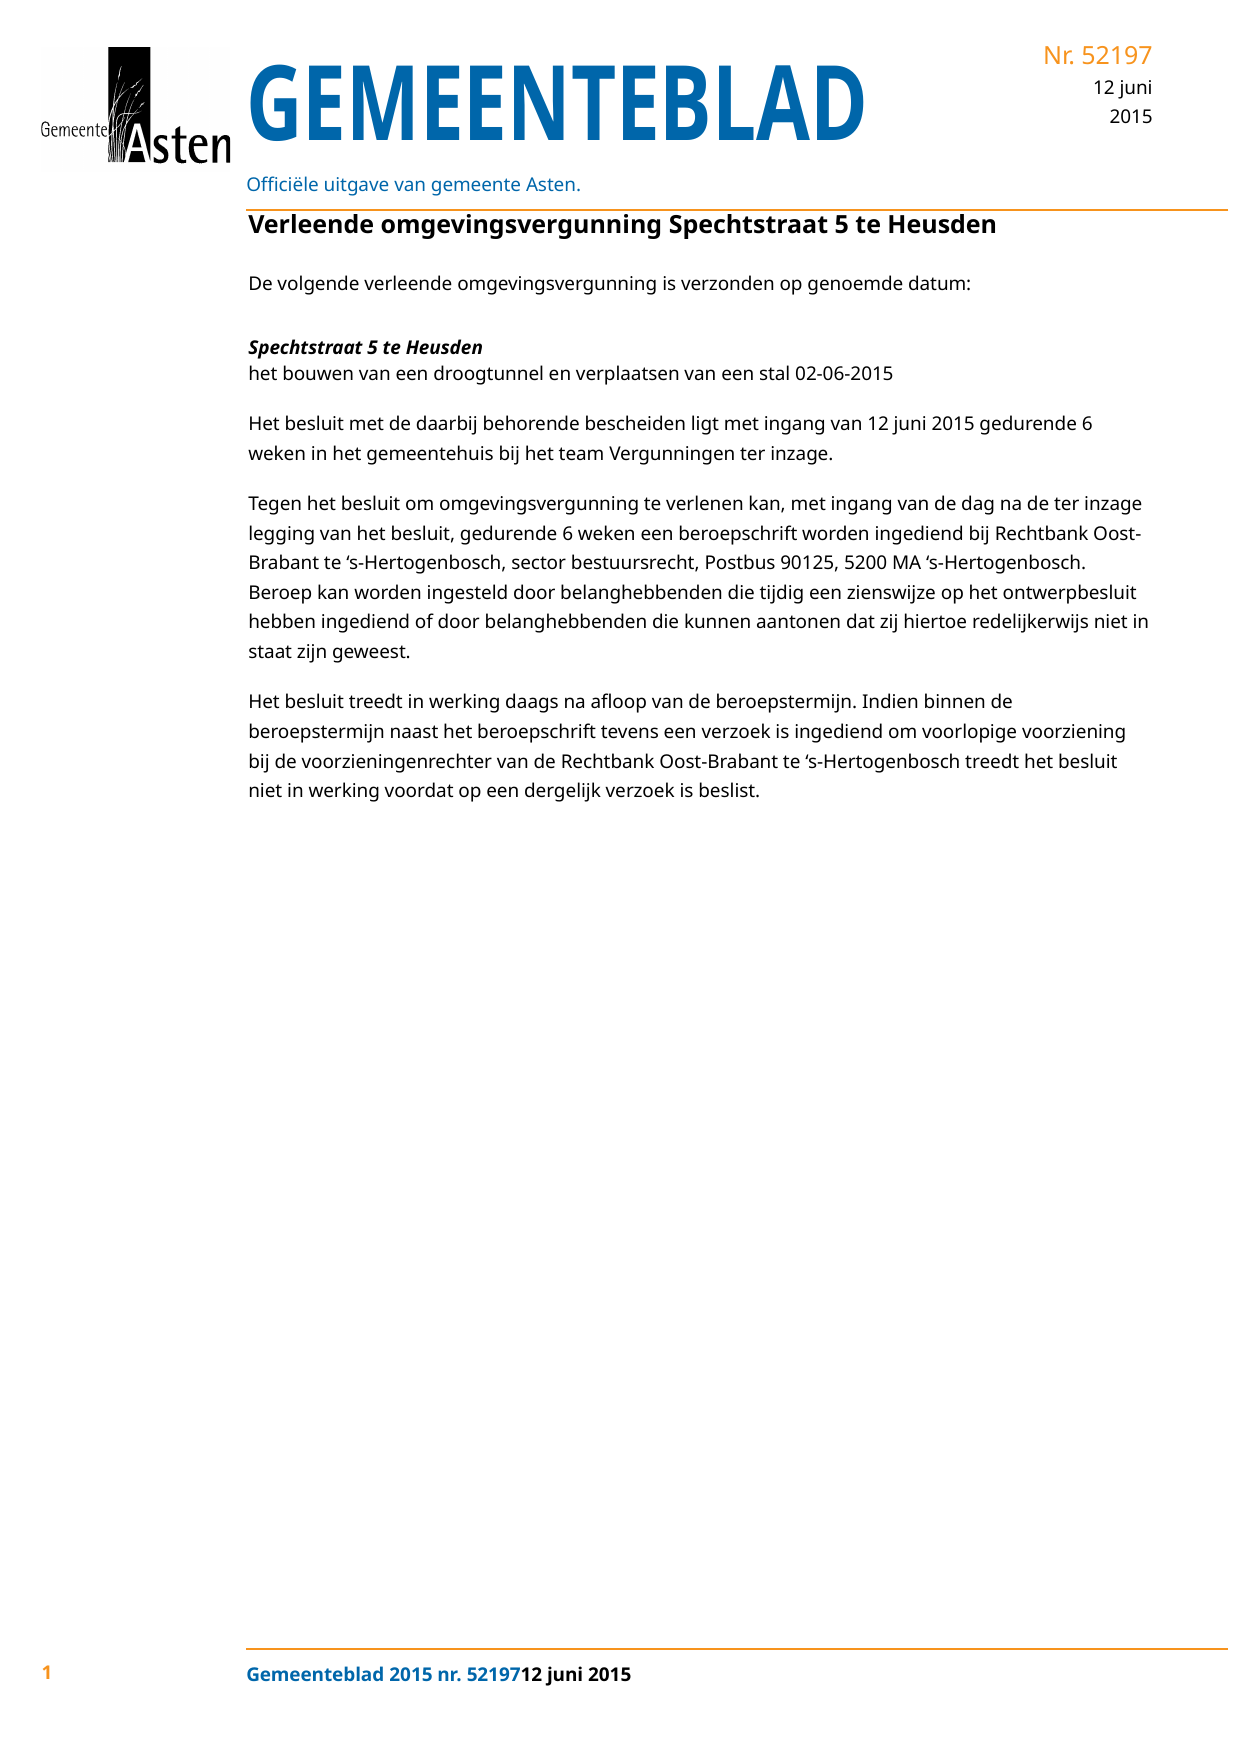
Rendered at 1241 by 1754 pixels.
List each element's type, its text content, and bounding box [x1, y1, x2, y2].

text het bouwen van een droogtunnel en verplaatsen van een stal 02-06-2015 [248, 360, 1152, 386]
text De volgende verleende omgevingsvergunning is verzonden op genoemde datum: [248, 270, 1152, 296]
text Het besluit treedt in werking daags na afloop van de beroepstermijn. Indien binnen de beroepstermijn naast het beroepschrift tevens een verzoek is ingediend om voorlopige voorziening bij de voorzieningenrechter van de Rechtbank Oost-Brabant te ‘s-Hertogenbosch treedt het besluit niet in werking voordat op een dergelijk verzoek is beslist. [248, 689, 1152, 803]
text Spechtstraat 5 te Heusden [248, 334, 1152, 360]
text Tegen het besluit om omgevingsvergunning te verlenen kan, met ingang van de dag na de ter inzage legging van het besluit, gedurende 6 weken een beroepschrift worden ingediend bij Rechtbank Oost-Brabant te ‘s-Hertogenbosch, sector bestuursrecht, Postbus 90125, 5200 MA ‘s-Hertogenbosch. Beroep kan worden ingesteld door belanghebbenden die tijdig een zienswijze op het ontwerpbesluit hebben ingediend of door belanghebbenden die kunnen aantonen dat zij hiertoe redelijkerwijs niet in staat zijn geweest. [248, 490, 1152, 664]
text Het besluit met de daarbij behorende bescheiden ligt met ingang van 12 juni 2015 gedurende 6 weken in het gemeentehuis bij het team Vergunningen ter inzage. [248, 410, 1152, 466]
picture [41, 47, 231, 172]
text Verleende omgevingsvergunning Spechtstraat 5 te Heusden [248, 211, 1152, 241]
